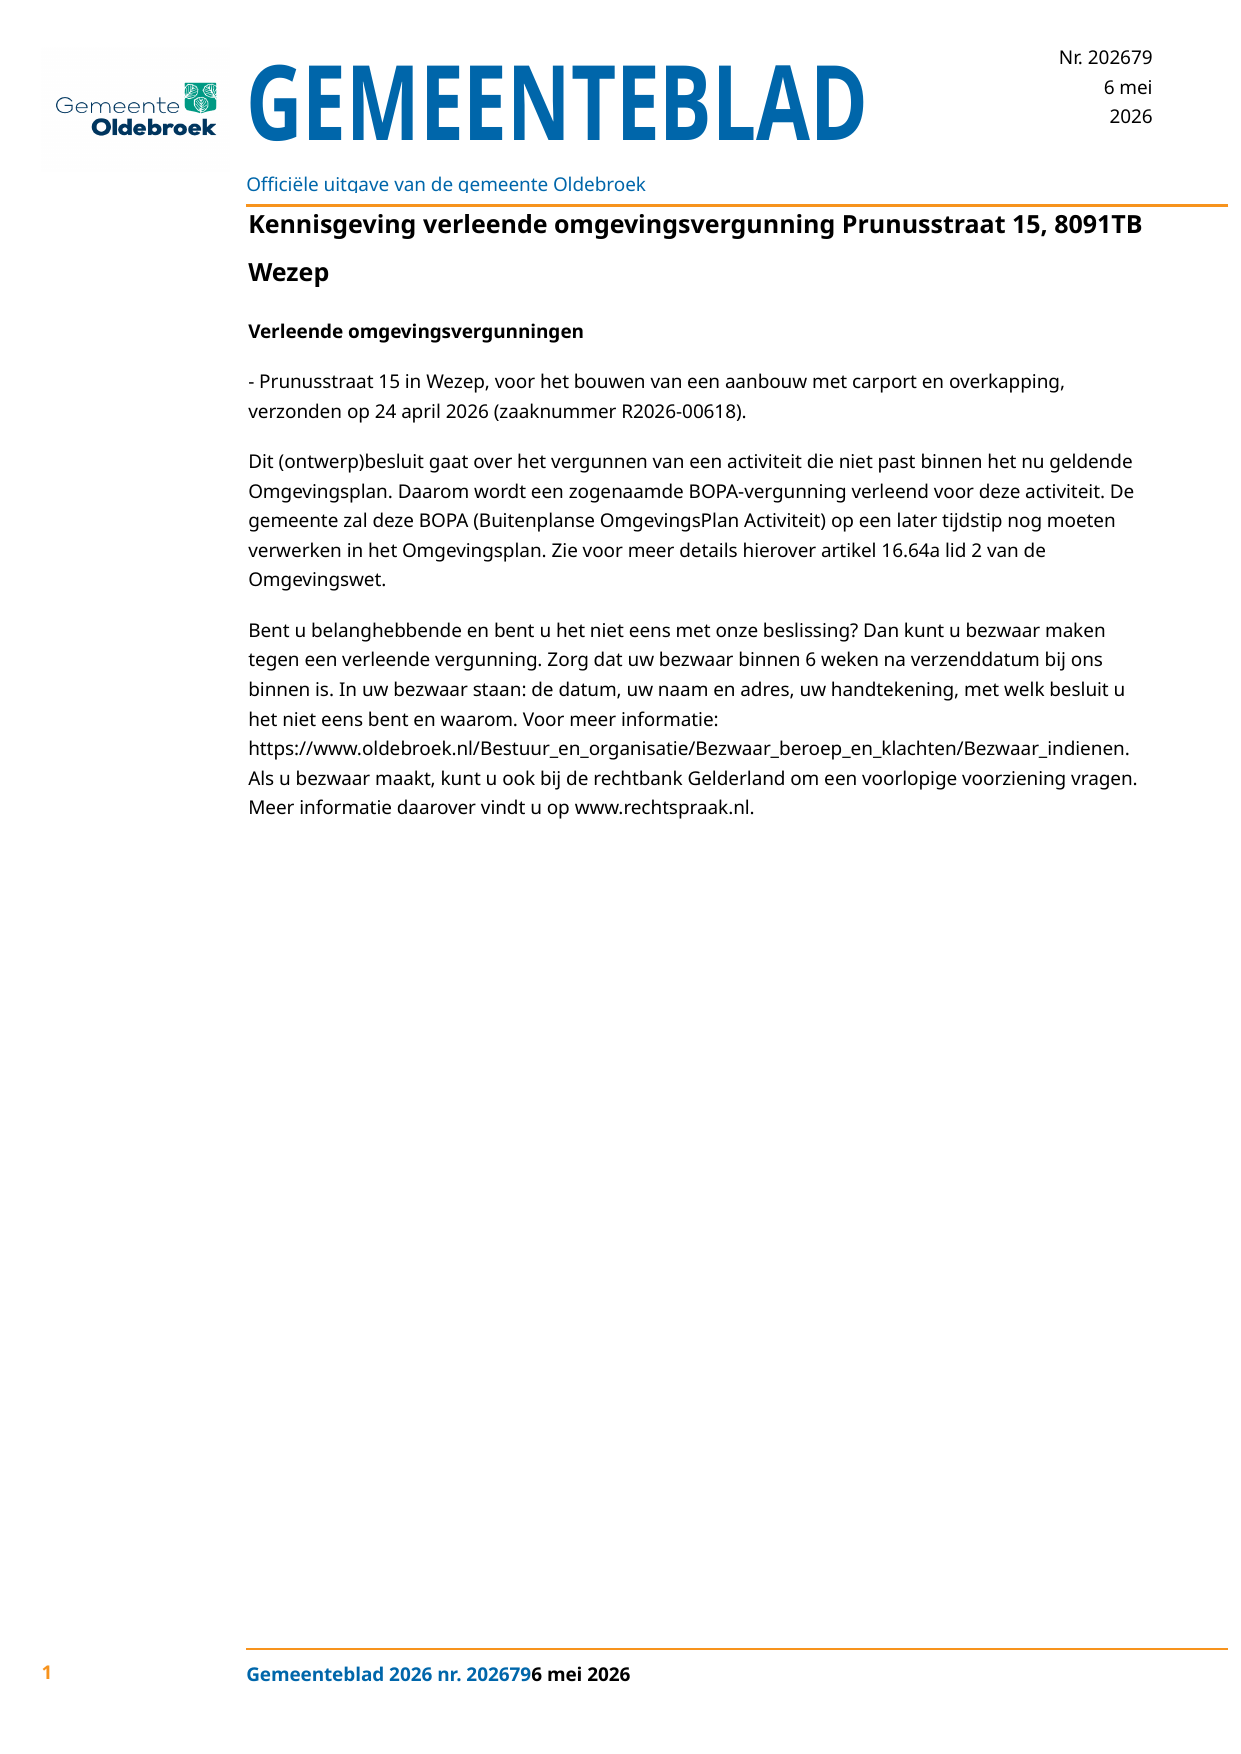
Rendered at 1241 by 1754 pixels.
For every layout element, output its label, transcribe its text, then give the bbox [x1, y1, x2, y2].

text Bent u belanghebbende en bent u het niet eens met onze beslissing? Dan kunt u bezwaar maken tegen een verleende vergunning. Zorg dat uw bezwaar binnen 6 weken na verzenddatum bij ons binnen is. In uw bezwaar staan: de datum, uw naam en adres, uw handtekening, met welk besluit u het niet eens bent en waarom. Voor meer informatie: https://www.oldebroek.nl/Bestuur_en_organisatie/Bezwaar_beroep_en_klachten/Bezwaar_indienen. Als u bezwaar maakt, kunt u ook bij de rechtbank Gelderland om een voorlopige voorziening vragen. Meer informatie daarover vindt u op www.rechtspraak.nl. [248, 617, 1152, 820]
text Kennisgeving verleende omgevingsvergunning Prunusstraat 15, 8091TB Wezep [248, 207, 1152, 288]
text Verleende omgevingsvergunningen [248, 318, 1152, 344]
text - Prunusstraat 15 in Wezep, voor het bouwen van een aanbouw met carport en overkapping, verzonden op 24 april 2026 (zaaknummer R2026-00618). [248, 368, 1152, 424]
picture [41, 47, 231, 172]
text Dit (ontwerp)besluit gaat over het vergunnen van een activiteit die niet past binnen het nu geldende Omgevingsplan. Daarom wordt een zogenaamde BOPA-vergunning verleend voor deze activiteit. De gemeente zal deze BOPA (Buitenplanse OmgevingsPlan Activiteit) op een later tijdstip nog moeten verwerken in het Omgevingsplan. Zie voor meer details hierover artikel 16.64a lid 2 van de Omgevingswet. [248, 448, 1152, 592]
